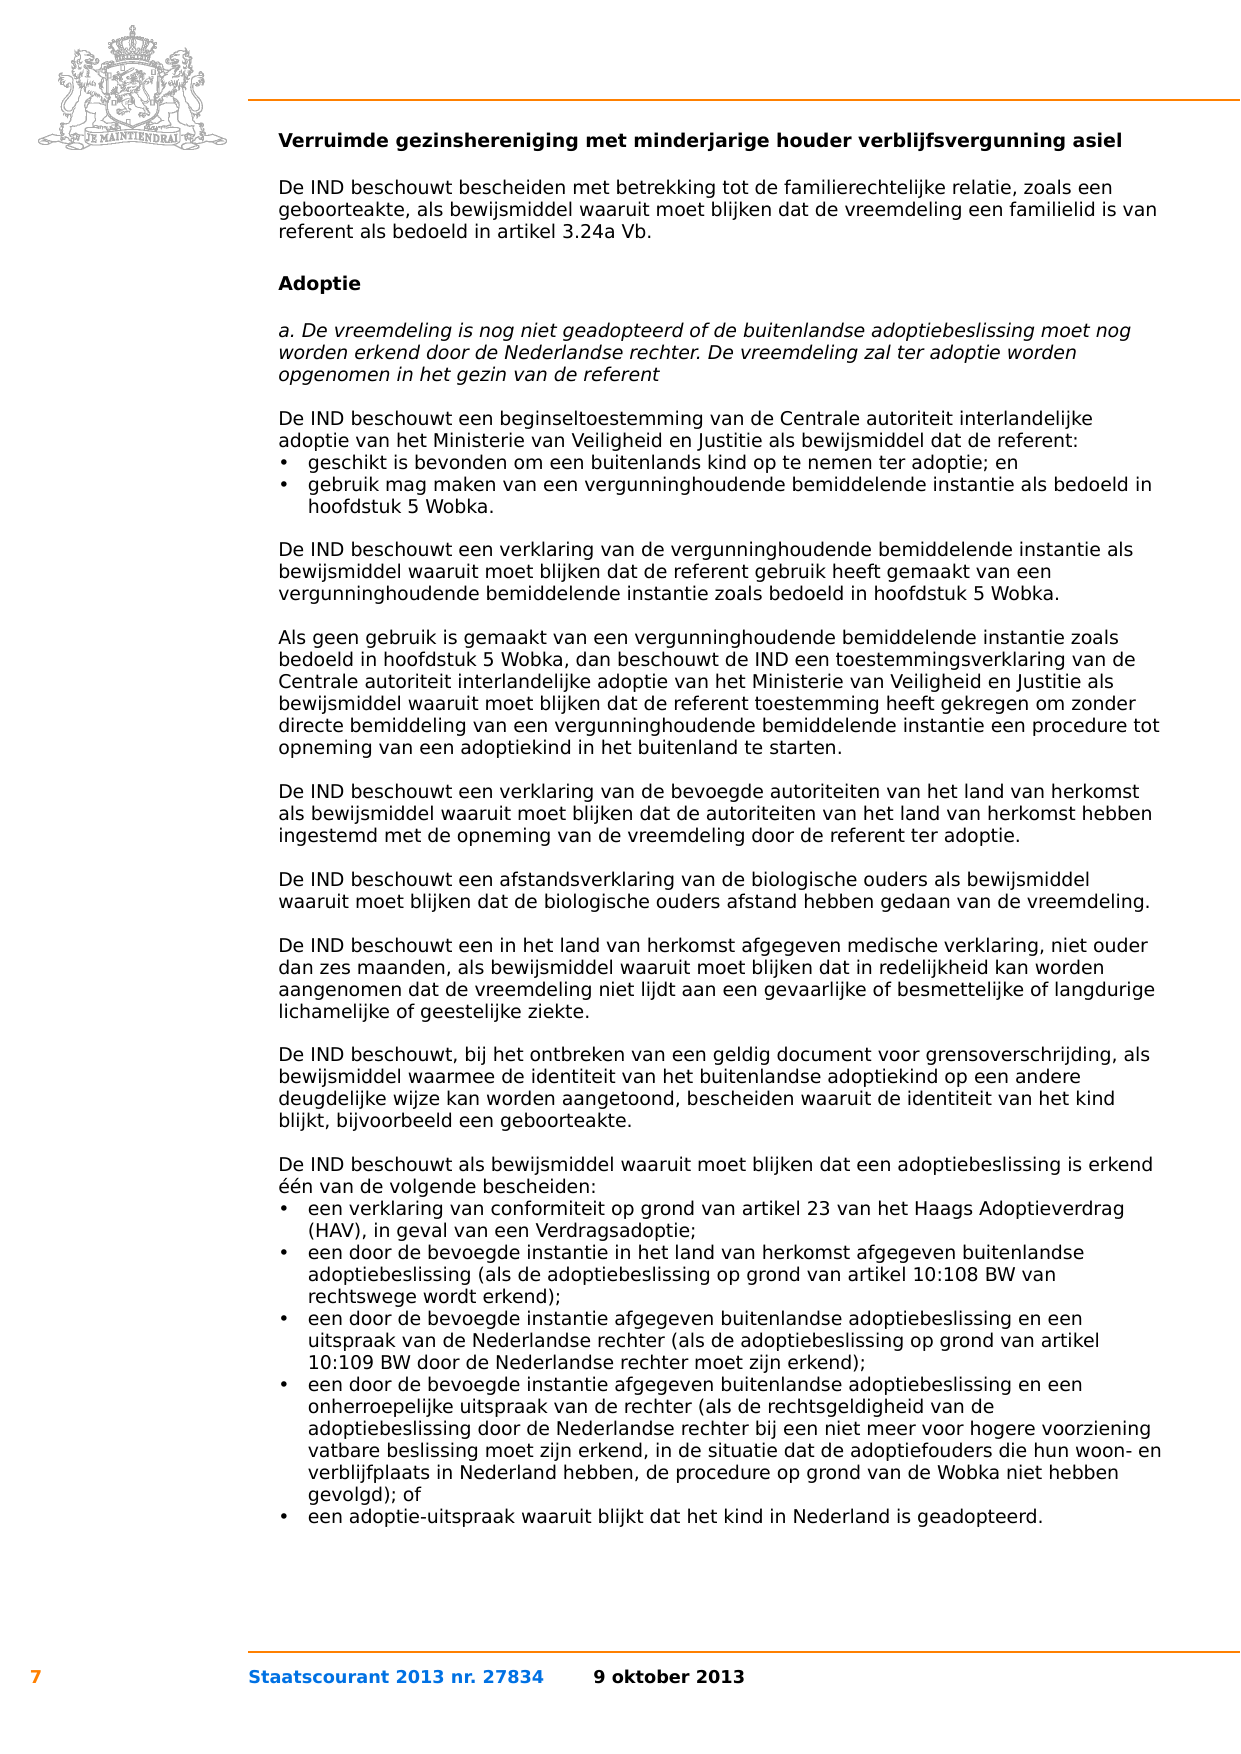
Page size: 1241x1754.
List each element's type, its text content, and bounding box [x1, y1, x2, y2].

text De IND beschouwt een in het land van herkomst afgegeven medische verklaring, niet ouder dan zes maanden, als bewijsmiddel waaruit moet blijken dat in redelijkheid kan worden aangenomen dat de vreemdeling niet lijdt aan een gevaarlijke of besmettelijke of langdurige lichamelijke of geestelijke ziekte. [278, 934, 1163, 1022]
text • geschikt is bevonden om een buitenlands kind op te nemen ter adoptie; en [278, 452, 1163, 473]
text Als geen gebruik is gemaakt van een vergunninghoudende bemiddelende instantie zoals bedoeld in hoofdstuk 5 Wobka, dan beschouwt de IND een toestemmingsverklaring van de Centrale autoriteit interlandelijke adoptie van het Ministerie van Veiligheid en Justitie als bewijsmiddel waaruit moet blijken dat de referent toestemming heeft gekregen om zonder directe bemiddeling van een vergunninghoudende bemiddelende instantie een procedure tot opneming van een adoptiekind in het buitenland te starten. [278, 627, 1163, 759]
text De IND beschouwt een verklaring van de bevoegde autoriteiten van het land van herkomst als bewijsmiddel waaruit moet blijken dat de autoriteiten van het land van herkomst hebben ingestemd met de opneming van de vreemdeling door de referent ter adoptie. [278, 781, 1163, 847]
text • een door de bevoegde instantie afgegeven buitenlandse adoptiebeslissing en een onherroepelijke uitspraak van de rechter (als de rechtsgeldigheid van de adoptiebeslissing door de Nederlandse rechter bij een niet meer voor hogere voorziening vatbare beslissing moet zijn erkend, in de situatie dat de adoptiefouders die hun woon- en verblijfplaats in Nederland hebben, de procedure op grond van de Wobka niet hebben gevolgd); of [278, 1374, 1163, 1506]
subtitle Adoptie [278, 273, 1163, 295]
text • een verklaring van conformiteit op grond van artikel 23 van het Haags Adoptieverdrag (HAV), in geval van een Verdragsadoptie; [278, 1198, 1163, 1242]
text De IND beschouwt een beginseltoestemming van de Centrale autoriteit interlandelijke adoptie van het Ministerie van Veiligheid en Justitie als bewijsmiddel dat de referent: [278, 408, 1163, 452]
text • een door de bevoegde instantie in het land van herkomst afgegeven buitenlandse adoptiebeslissing (als de adoptiebeslissing op grond van artikel 10:108 BW van rechtswege wordt erkend); [278, 1242, 1163, 1308]
text • een door de bevoegde instantie afgegeven buitenlandse adoptiebeslissing en een uitspraak van de Nederlandse rechter (als de adoptiebeslissing op grond van artikel 10:109 BW door de Nederlandse rechter moet zijn erkend); [278, 1308, 1163, 1374]
text • een adoptie-uitspraak waaruit blijkt dat het kind in Nederland is geadopteerd. [278, 1506, 1163, 1528]
text • gebruik mag maken van een vergunninghoudende bemiddelende instantie als bedoeld in hoofdstuk 5 Wobka. [278, 473, 1163, 517]
text De IND beschouwt een verklaring van de vergunninghoudende bemiddelende instantie als bewijsmiddel waaruit moet blijken dat de referent gebruik heeft gemaakt van een vergunninghoudende bemiddelende instantie zoals bedoeld in hoofdstuk 5 Wobka. [278, 539, 1163, 605]
text De IND beschouwt bescheiden met betrekking tot de familierechtelijke relatie, zoals een geboorteakte, als bewijsmiddel waaruit moet blijken dat de vreemdeling een familielid is van referent als bedoeld in artikel 3.24a Vb. [278, 177, 1163, 243]
subtitle Verruimde gezinshereniging met minderjarige houder verblijfsvergunning asiel [278, 130, 1163, 152]
picture [38, 25, 227, 150]
text De IND beschouwt, bij het ontbreken van een geldig document voor grensoverschrijding, als bewijsmiddel waarmee de identiteit van het buitenlandse adoptiekind op een andere deugdelijke wijze kan worden aangetoond, bescheiden waaruit de identiteit van het kind blijkt, bijvoorbeeld een geboorteakte. [278, 1044, 1163, 1132]
text De IND beschouwt een afstandsverklaring van de biologische ouders als bewijsmiddel waaruit moet blijken dat de biologische ouders afstand hebben gedaan van de vreemdeling. [278, 869, 1163, 913]
subtitle a. De vreemdeling is nog niet geadopteerd of de buitenlandse adoptiebeslissing moet nog worden erkend door de Nederlandse rechter. De vreemdeling zal ter adoptie worden opgenomen in het gezin van de referent [278, 320, 1163, 386]
text De IND beschouwt als bewijsmiddel waaruit moet blijken dat een adoptiebeslissing is erkend één van de volgende bescheiden: [278, 1154, 1163, 1198]
